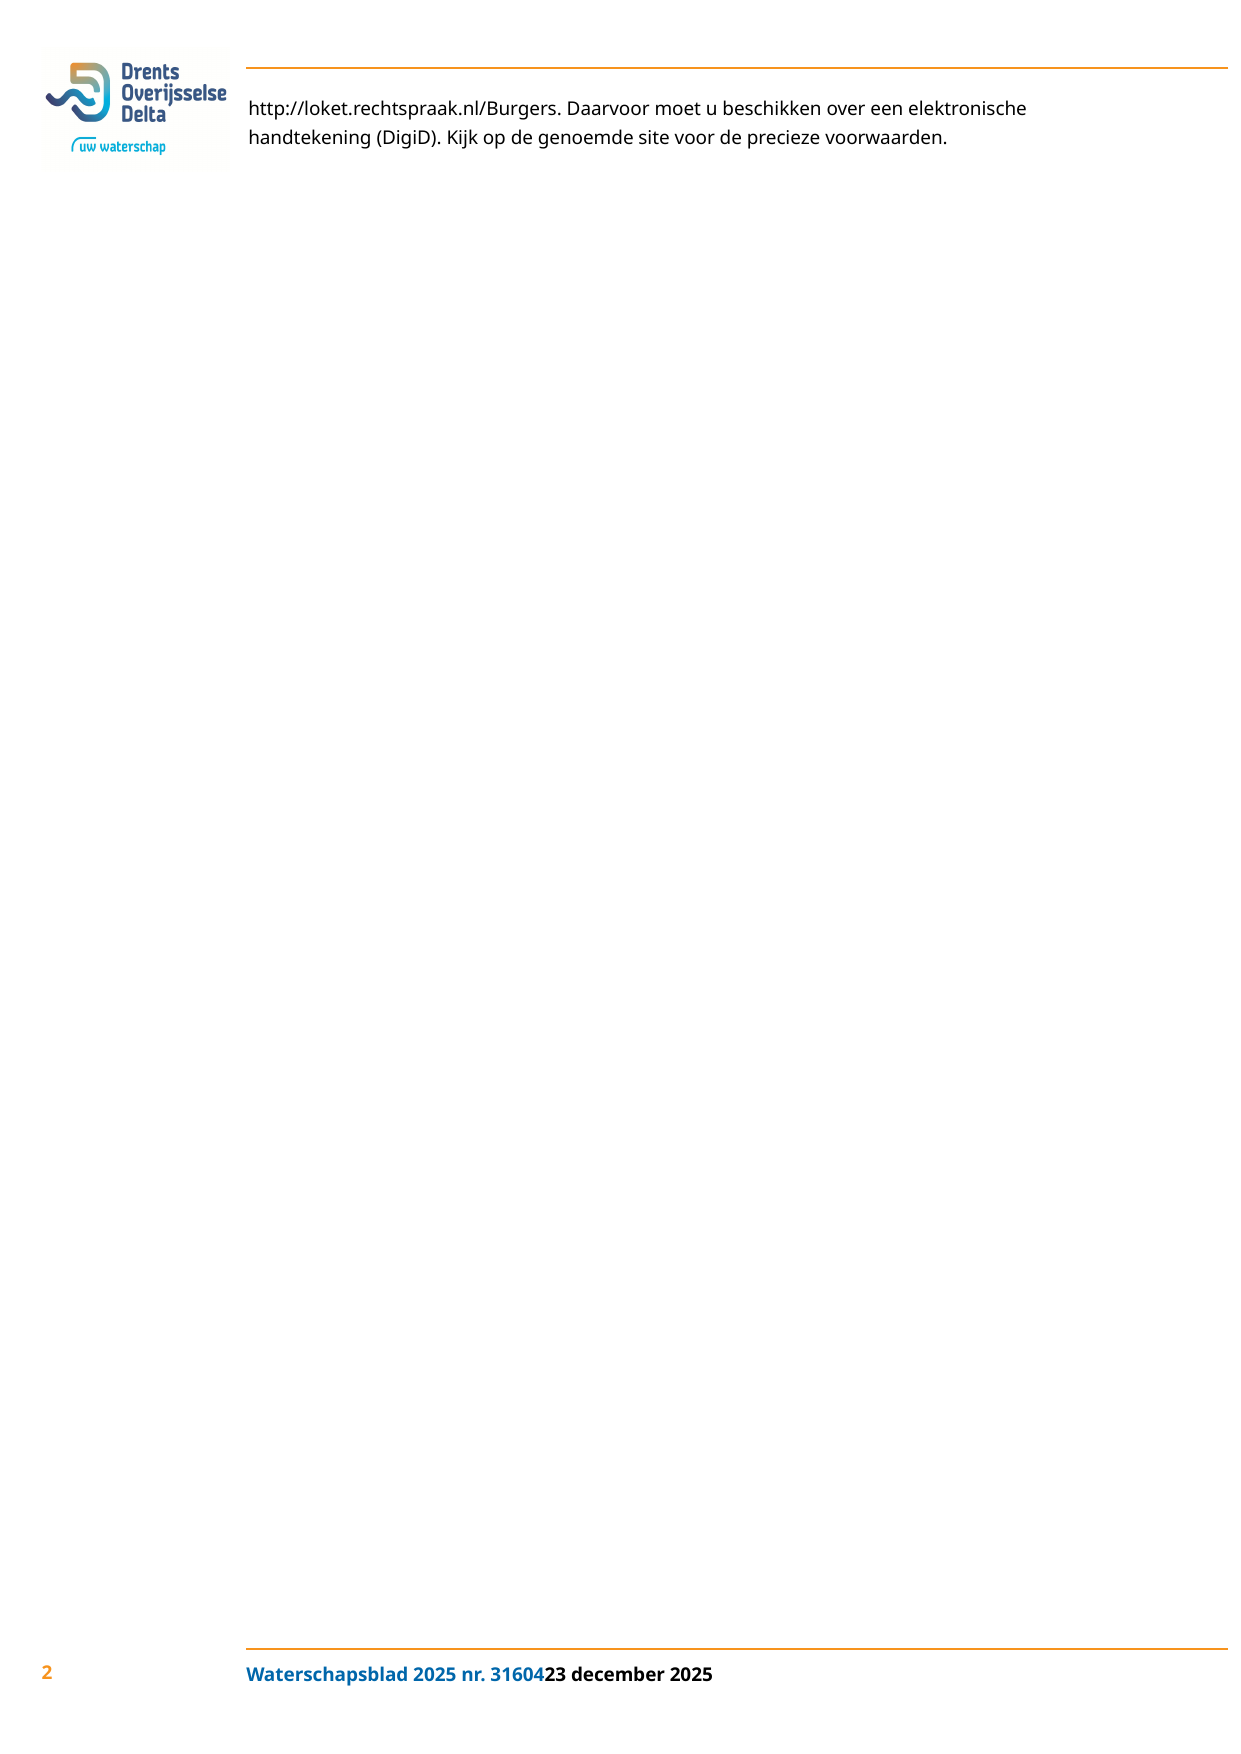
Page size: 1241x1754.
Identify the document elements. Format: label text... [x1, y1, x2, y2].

picture [41, 47, 231, 172]
text http://loket.rechtspraak.nl/Burgers. Daarvoor moet u beschikken over een elektronische handtekening (DigiD). Kijk op de genoemde site voor de precieze voorwaarden. [248, 95, 1152, 150]
